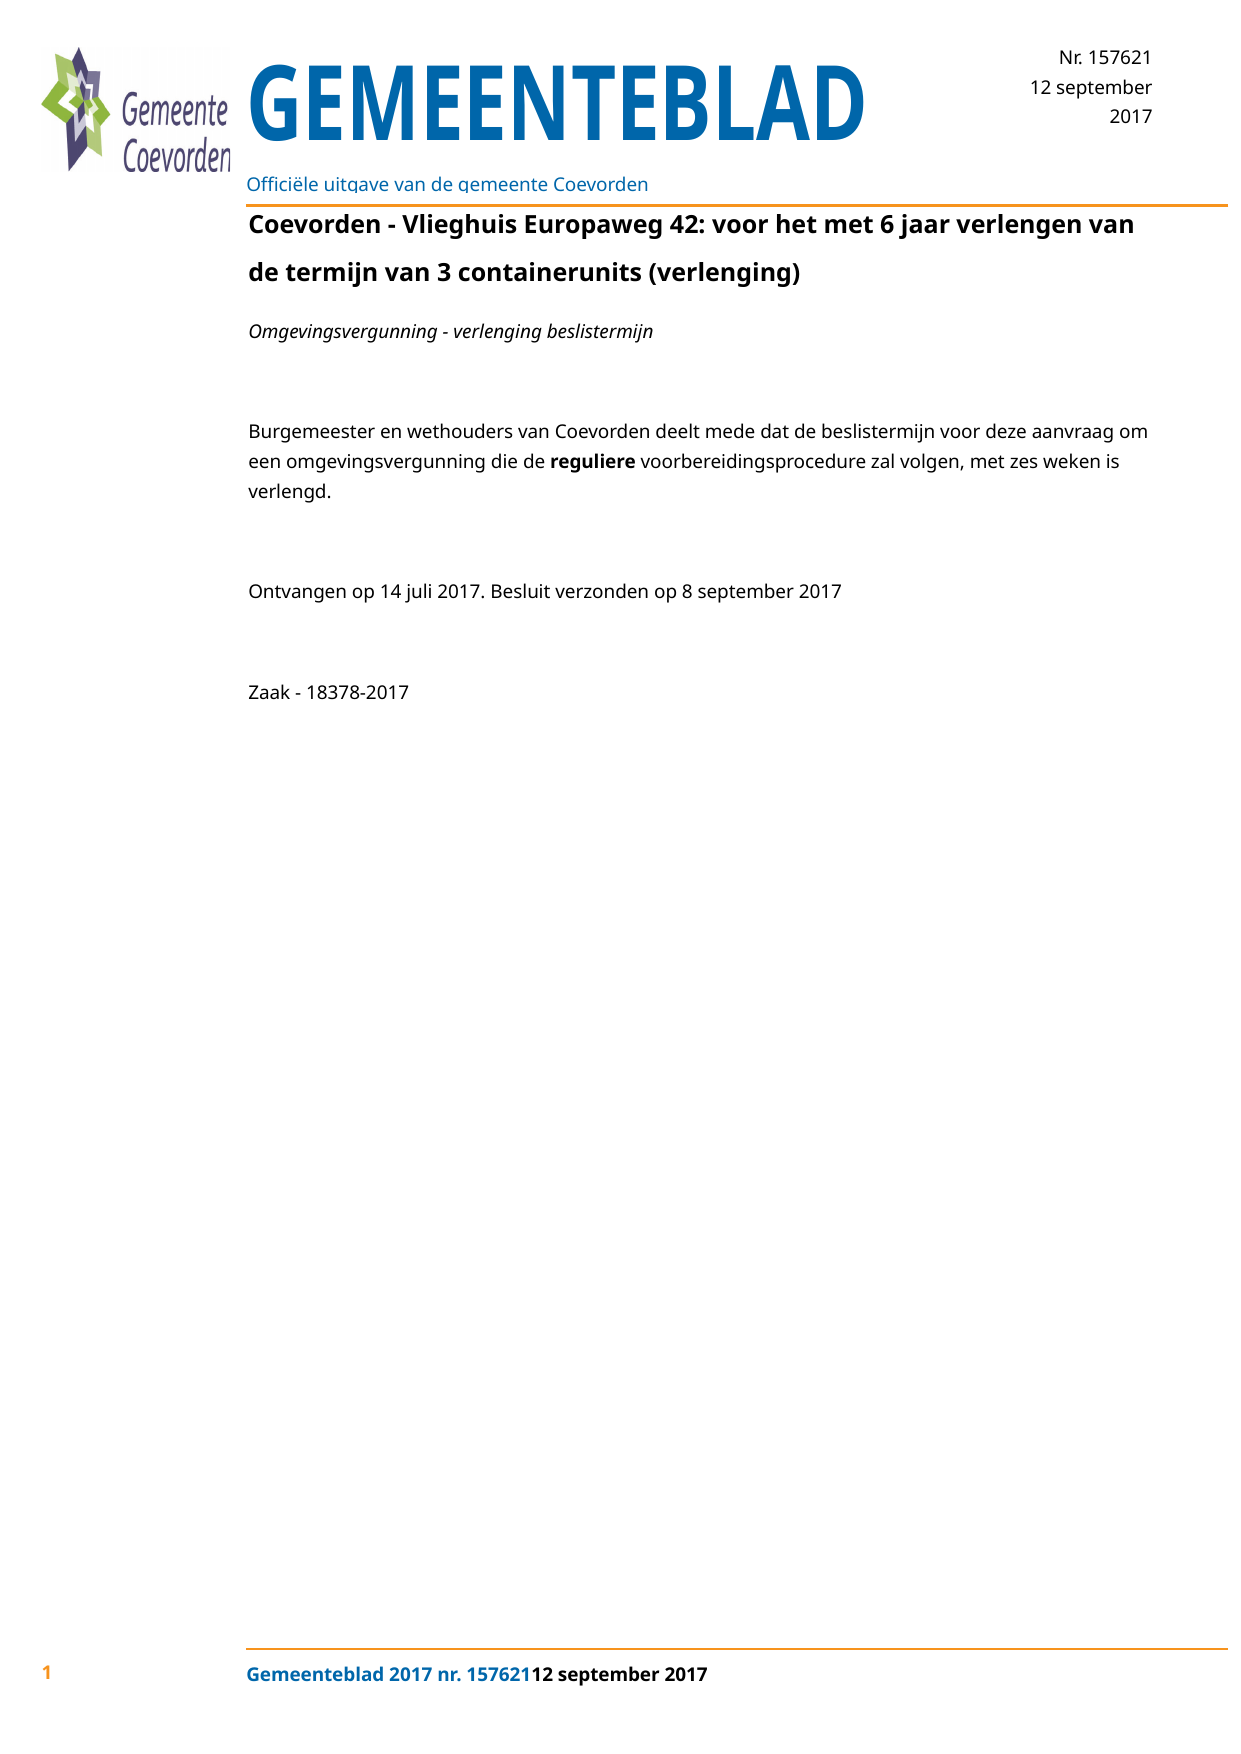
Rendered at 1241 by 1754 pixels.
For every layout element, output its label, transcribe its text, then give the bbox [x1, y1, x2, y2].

text Burgemeester en wethouders van Coevorden deelt mede dat de beslistermijn voor deze aanvraag om een omgevingsvergunning die de reguliere voorbereidingsprocedure zal volgen, met zes weken is verlengd. [248, 419, 1152, 504]
text Omgevingsvergunning - verlenging beslistermijn [248, 318, 1152, 344]
picture [41, 47, 231, 172]
text Zaak - 18378-2017 [248, 679, 1152, 705]
text Ontvangen op 14 juli 2017. Besluit verzonden op 8 september 2017 [248, 579, 1152, 604]
text Coevorden - Vlieghuis Europaweg 42: voor het met 6 jaar verlengen van de termijn van 3 containerunits (verlenging) [248, 207, 1152, 288]
